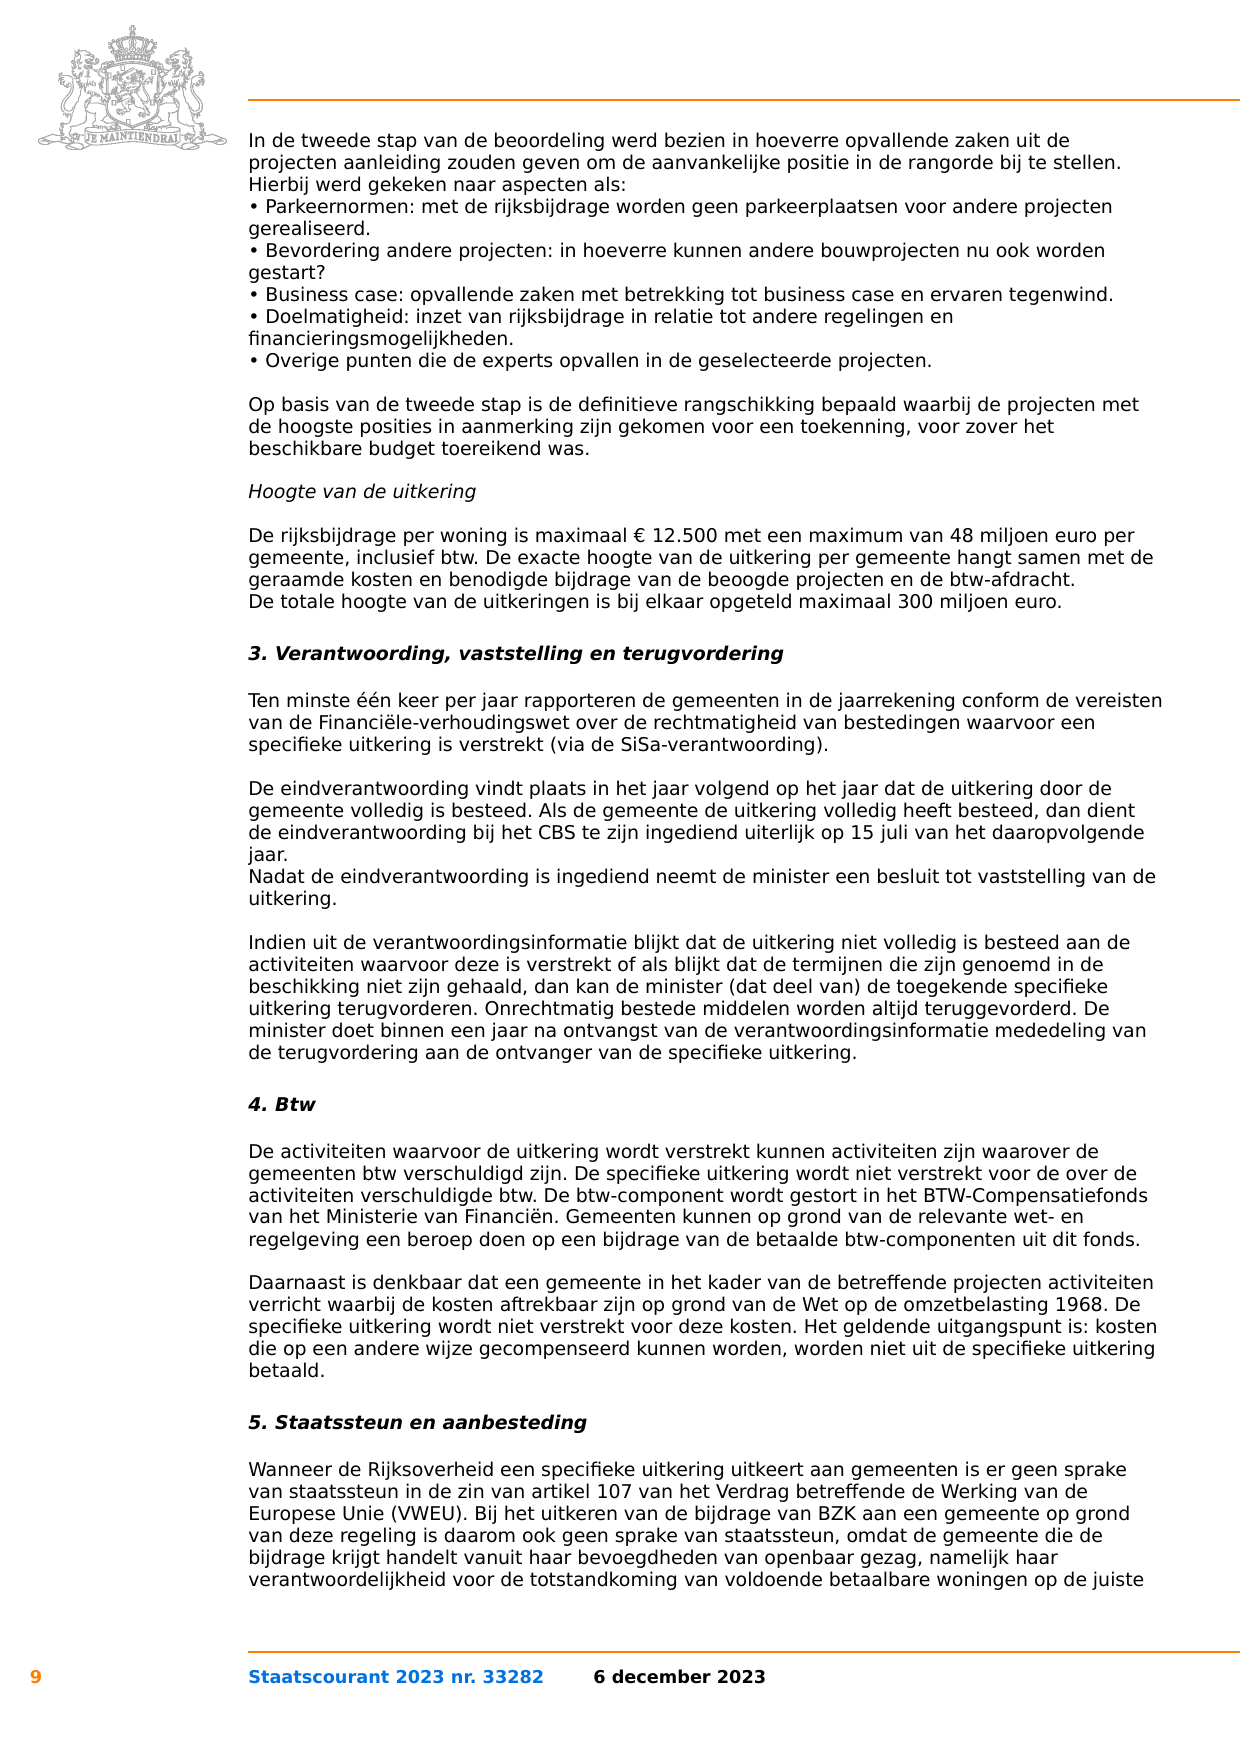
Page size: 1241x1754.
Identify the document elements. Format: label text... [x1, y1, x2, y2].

text De totale hoogte van de uitkeringen is bij elkaar opgeteld maximaal 300 miljoen euro. [248, 591, 1163, 613]
text • Parkeernormen: met de rijksbijdrage worden geen parkeerplaatsen voor andere projecten gerealiseerd. [248, 196, 1163, 240]
text Wanneer de Rijksoverheid een specifieke uitkering uitkeert aan gemeenten is er geen sprake van staatssteun in de zin van artikel 107 van het Verdrag betreffende de Werking van de Europese Unie (VWEU). Bij het uitkeren van de bijdrage van BZK aan een gemeente op grond van deze regeling is daarom ook geen sprake van staatssteun, omdat de gemeente die de bijdrage krijgt handelt vanuit haar bevoegdheden van openbaar gezag, namelijk haar verantwoordelijkheid voor de totstandkoming van voldoende betaalbare woningen op de juiste [248, 1459, 1163, 1591]
text Op basis van de tweede stap is de definitieve rangschikking bepaald waarbij de projecten met de hoogste posities in aanmerking zijn gekomen voor een toekenning, voor zover het beschikbare budget toereikend was. [248, 393, 1163, 459]
text De activiteiten waarvoor de uitkering wordt verstrekt kunnen activiteiten zijn waarover de gemeenten btw verschuldigd zijn. De specifieke uitkering wordt niet verstrekt voor de over de activiteiten verschuldigde btw. De btw-component wordt gestort in het BTW-Compensatiefonds van het Ministerie van Financiën. Gemeenten kunnen op grond van de relevante wet- en regelgeving een beroep doen op een bijdrage van de betaalde btw-componenten uit dit fonds. [248, 1141, 1163, 1250]
subtitle Hoogte van de uitkering [248, 481, 1163, 503]
text In de tweede stap van de beoordeling werd bezien in hoeverre opvallende zaken uit de projecten aanleiding zouden geven om de aanvankelijke positie in de rangorde bij te stellen. Hierbij werd gekeken naar aspecten als: [248, 130, 1163, 196]
picture [38, 25, 227, 150]
subtitle 5. Staatssteun en aanbesteding [248, 1412, 1163, 1434]
subtitle 4. Btw [248, 1093, 1163, 1116]
text • Bevordering andere projecten: in hoeverre kunnen andere bouwprojecten nu ook worden gestart? [248, 240, 1163, 284]
text Ten minste één keer per jaar rapporteren de gemeenten in de jaarrekening conform de vereisten van de Financiële-verhoudingswet over de rechtmatigheid van bestedingen waarvoor een specifieke uitkering is verstrekt (via de SiSa-verantwoording). [248, 690, 1163, 756]
text • Overige punten die de experts opvallen in de geselecteerde projecten. [248, 350, 1163, 372]
text Daarnaast is denkbaar dat een gemeente in het kader van de betreffende projecten activiteiten verricht waarbij de kosten aftrekbaar zijn op grond van de Wet op de omzetbelasting 1968. De specifieke uitkering wordt niet verstrekt voor deze kosten. Het geldende uitgangspunt is: kosten die op een andere wijze gecompenseerd kunnen worden, worden niet uit de specifieke uitkering betaald. [248, 1272, 1163, 1382]
subtitle 3. Verantwoording, vaststelling en terugvordering [248, 643, 1163, 665]
text De eindverantwoording vindt plaats in het jaar volgend op het jaar dat de uitkering door de gemeente volledig is besteed. Als de gemeente de uitkering volledig heeft besteed, dan dient de eindverantwoording bij het CBS te zijn ingediend uiterlijk op 15 juli van het daaropvolgende jaar. [248, 778, 1163, 866]
text Indien uit de verantwoordingsinformatie blijkt dat de uitkering niet volledig is besteed aan de activiteiten waarvoor deze is verstrekt of als blijkt dat de termijnen die zijn genoemd in de beschikking niet zijn gehaald, dan kan de minister (dat deel van) de toegekende specifieke uitkering terugvorderen. Onrechtmatig bestede middelen worden altijd teruggevorderd. De minister doet binnen een jaar na ontvangst van de verantwoordingsinformatie mededeling van de terugvordering aan de ontvanger van de specifieke uitkering. [248, 932, 1163, 1063]
text De rijksbijdrage per woning is maximaal € 12.500 met een maximum van 48 miljoen euro per gemeente, inclusief btw. De exacte hoogte van de uitkering per gemeente hangt samen met de geraamde kosten en benodigde bijdrage van de beoogde projecten en de btw-afdracht. [248, 525, 1163, 591]
text Nadat de eindverantwoording is ingediend neemt de minister een besluit tot vaststelling van de uitkering. [248, 866, 1163, 910]
text • Doelmatigheid: inzet van rijksbijdrage in relatie tot andere regelingen en financieringsmogelijkheden. [248, 306, 1163, 350]
text • Business case: opvallende zaken met betrekking tot business case en ervaren tegenwind. [248, 284, 1163, 306]
